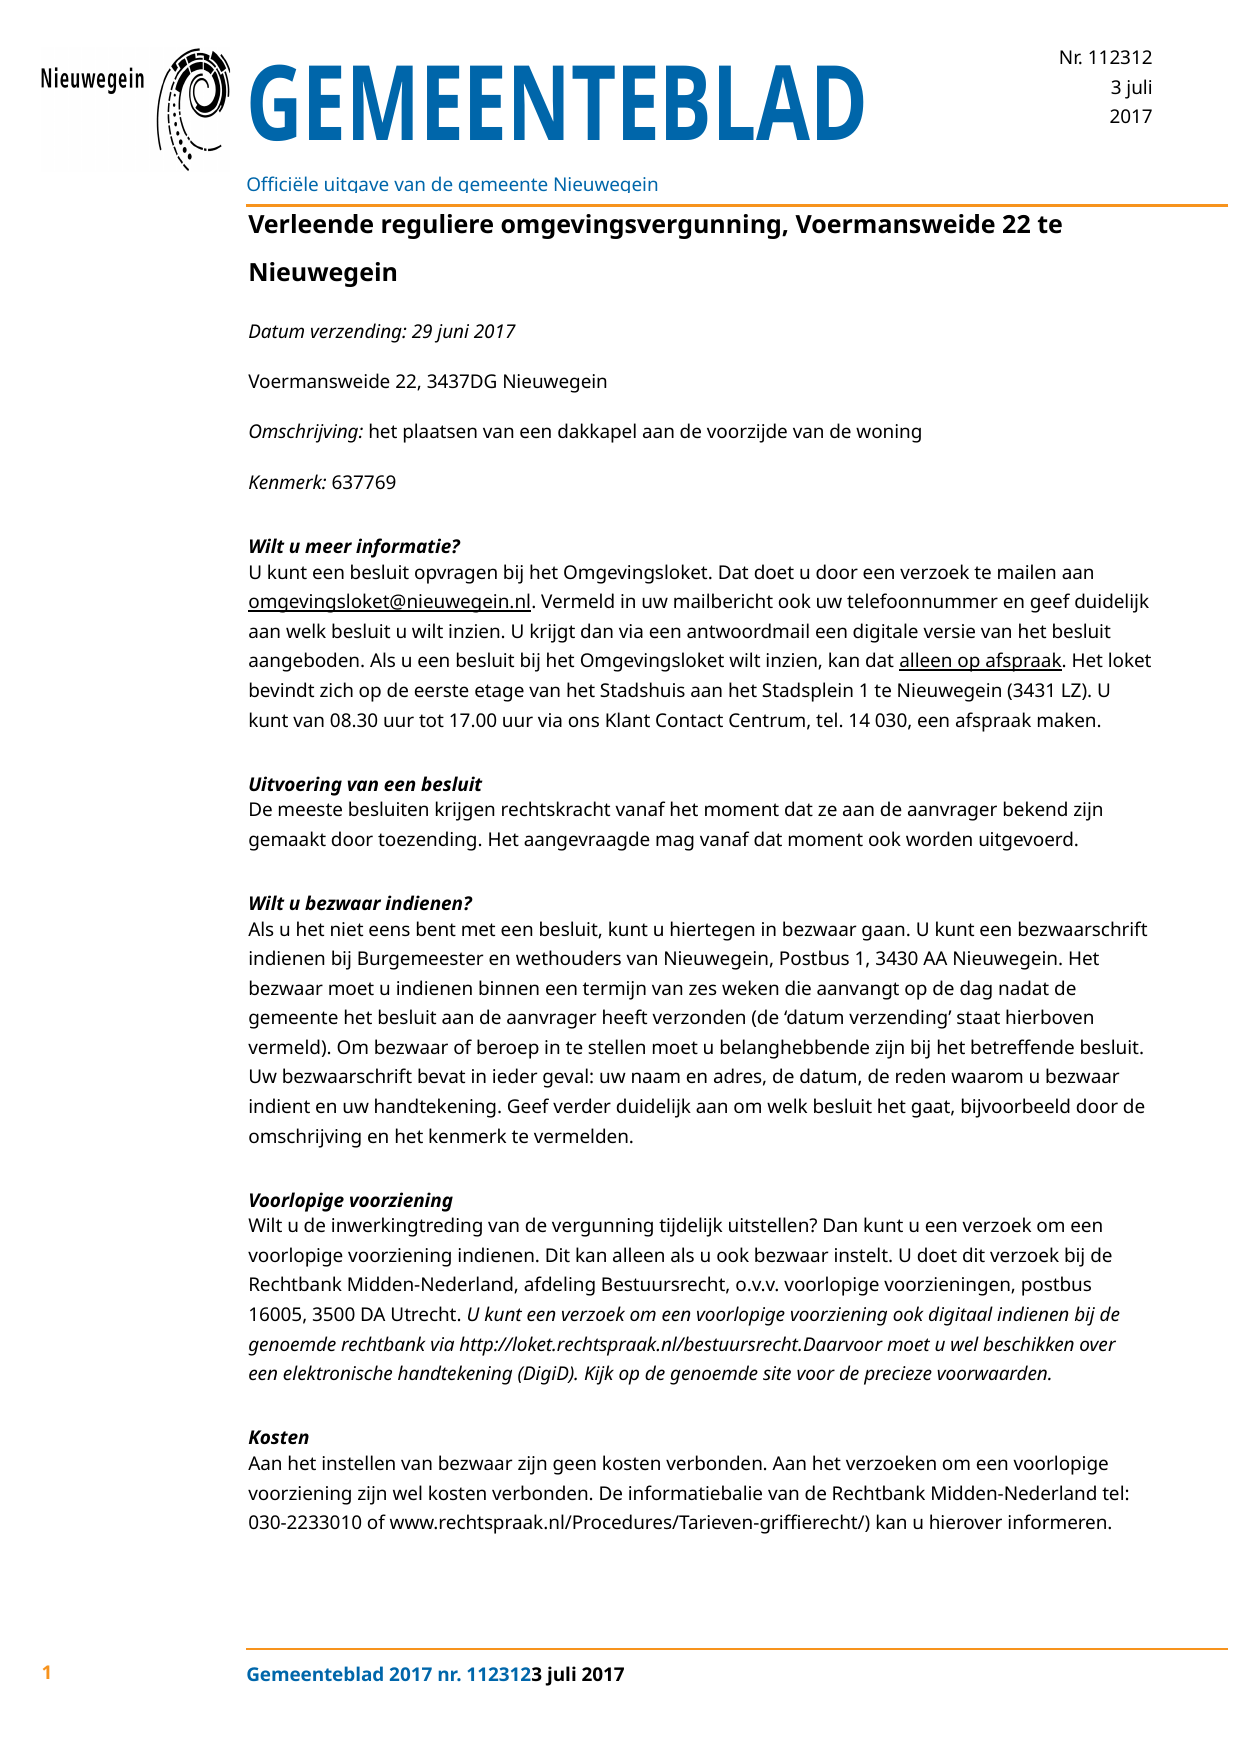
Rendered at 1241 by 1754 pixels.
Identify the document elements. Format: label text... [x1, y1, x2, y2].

text De meeste besluiten krijgen rechtskracht vanaf het moment dat ze aan de aanvrager bekend zijn gemaakt door toezending. Het aangevraagde mag vanaf dat moment ook worden uitgevoerd. [248, 796, 1152, 852]
text Wilt u bezwaar indienen? [248, 890, 1152, 916]
text Omschrijving: het plaatsen van een dakkapel aan de voorzijde van de woning [248, 419, 1152, 444]
text Aan het instellen van bezwaar zijn geen kosten verbonden. Aan het verzoeken om een voorlopige voorziening zijn wel kosten verbonden. De informatiebalie van de Rechtbank Midden-Nederland tel: 030-2233010 of www.rechtspraak.nl/Procedures/Tarieven-griffierecht/) kan u hierover informeren. [248, 1450, 1152, 1535]
text Kenmerk: 637769 [248, 469, 1152, 495]
text Kosten [248, 1424, 1152, 1450]
text Wilt u de inwerkingtreding van de vergunning tijdelijk uitstellen? Dan kunt u een verzoek om een voorlopige voorziening indienen. Dit kan alleen als u ook bezwaar instelt. U doet dit verzoek bij de Rechtbank Midden-Nederland, afdeling Bestuursrecht, o.v.v. voorlopige voorzieningen, postbus 16005, 3500 DA Utrecht. U kunt een verzoek om een voorlopige voorziening ook digitaal indienen bij de genoemde rechtbank via http://loket.rechtspraak.nl/bestuursrecht.Daarvoor moet u wel beschikken over een elektronische handtekening (DigiD). Kijk op de genoemde site voor de precieze voorwaarden. [248, 1212, 1152, 1386]
text Verleende reguliere omgevingsvergunning, Voermansweide 22 te Nieuwegein [248, 207, 1152, 288]
picture [41, 47, 231, 172]
text Als u het niet eens bent met een besluit, kunt u hiertegen in bezwaar gaan. U kunt een bezwaarschrift indienen bij Burgemeester en wethouders van Nieuwegein, Postbus 1, 3430 AA Nieuwegein. Het bezwaar moet u indienen binnen een termijn van zes weken die aanvangt op de dag nadat de gemeente het besluit aan de aanvrager heeft verzonden (de ‘datum verzending’ staat hierboven vermeld). Om bezwaar of beroep in te stellen moet u belanghebbende zijn bij het betreffende besluit. Uw bezwaarschrift bevat in ieder geval: uw naam en adres, de datum, de reden waarom u bezwaar indient en uw handtekening. Geef verder duidelijk aan om welk besluit het gaat, bijvoorbeeld door de omschrijving en het kenmerk te vermelden. [248, 916, 1152, 1148]
text Voermansweide 22, 3437DG Nieuwegein [248, 368, 1152, 394]
text U kunt een besluit opvragen bij het Omgevingsloket. Dat doet u door een verzoek te mailen aan omgevingsloket@nieuwegein.nl. Vermeld in uw mailbericht ook uw telefoonnummer en geef duidelijk aan welk besluit u wilt inzien. U krijgt dan via een antwoordmail een digitale versie van het besluit aangeboden. Als u een besluit bij het Omgevingsloket wilt inzien, kan dat alleen op afspraak. Het loket bevindt zich op de eerste etage van het Stadshuis aan het Stadsplein 1 te Nieuwegein (3431 LZ). U kunt van 08.30 uur tot 17.00 uur via ons Klant Contact Centrum, tel. 14 030, een afspraak maken. [248, 559, 1152, 732]
text Wilt u meer informatie? [248, 533, 1152, 559]
text Voorlopige voorziening [248, 1187, 1152, 1212]
text Uitvoering van een besluit [248, 771, 1152, 796]
text Datum verzending: 29 juni 2017 [248, 318, 1152, 344]
